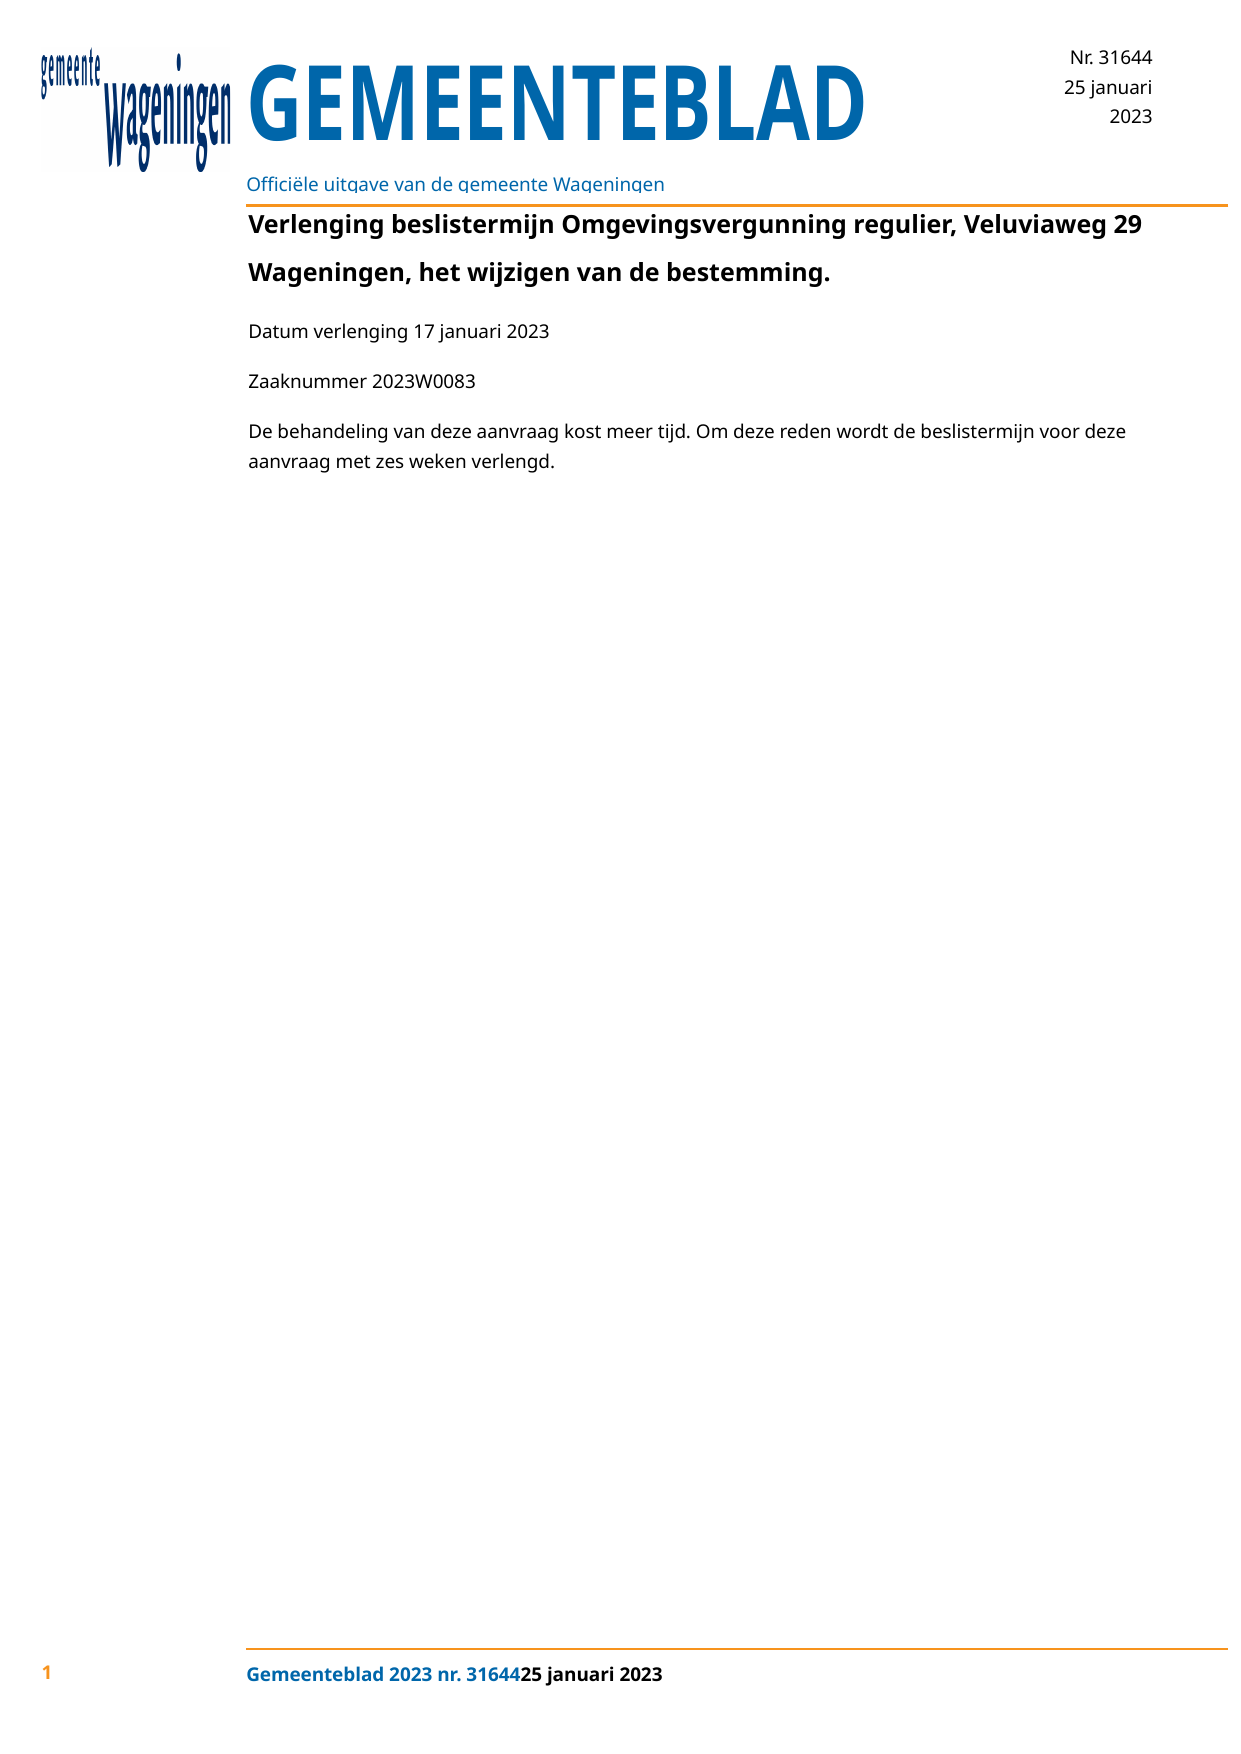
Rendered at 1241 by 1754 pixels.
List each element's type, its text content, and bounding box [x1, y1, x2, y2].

picture [41, 47, 231, 172]
text Zaaknummer 2023W0083 [248, 368, 1152, 394]
text Datum verlenging 17 januari 2023 [248, 318, 1152, 344]
text Verlenging beslistermijn Omgevingsvergunning regulier, Veluviaweg 29 Wageningen, het wijzigen van de bestemming. [248, 207, 1152, 288]
text De behandeling van deze aanvraag kost meer tijd. Om deze reden wordt de beslistermijn voor deze aanvraag met zes weken verlengd. [248, 419, 1152, 474]
